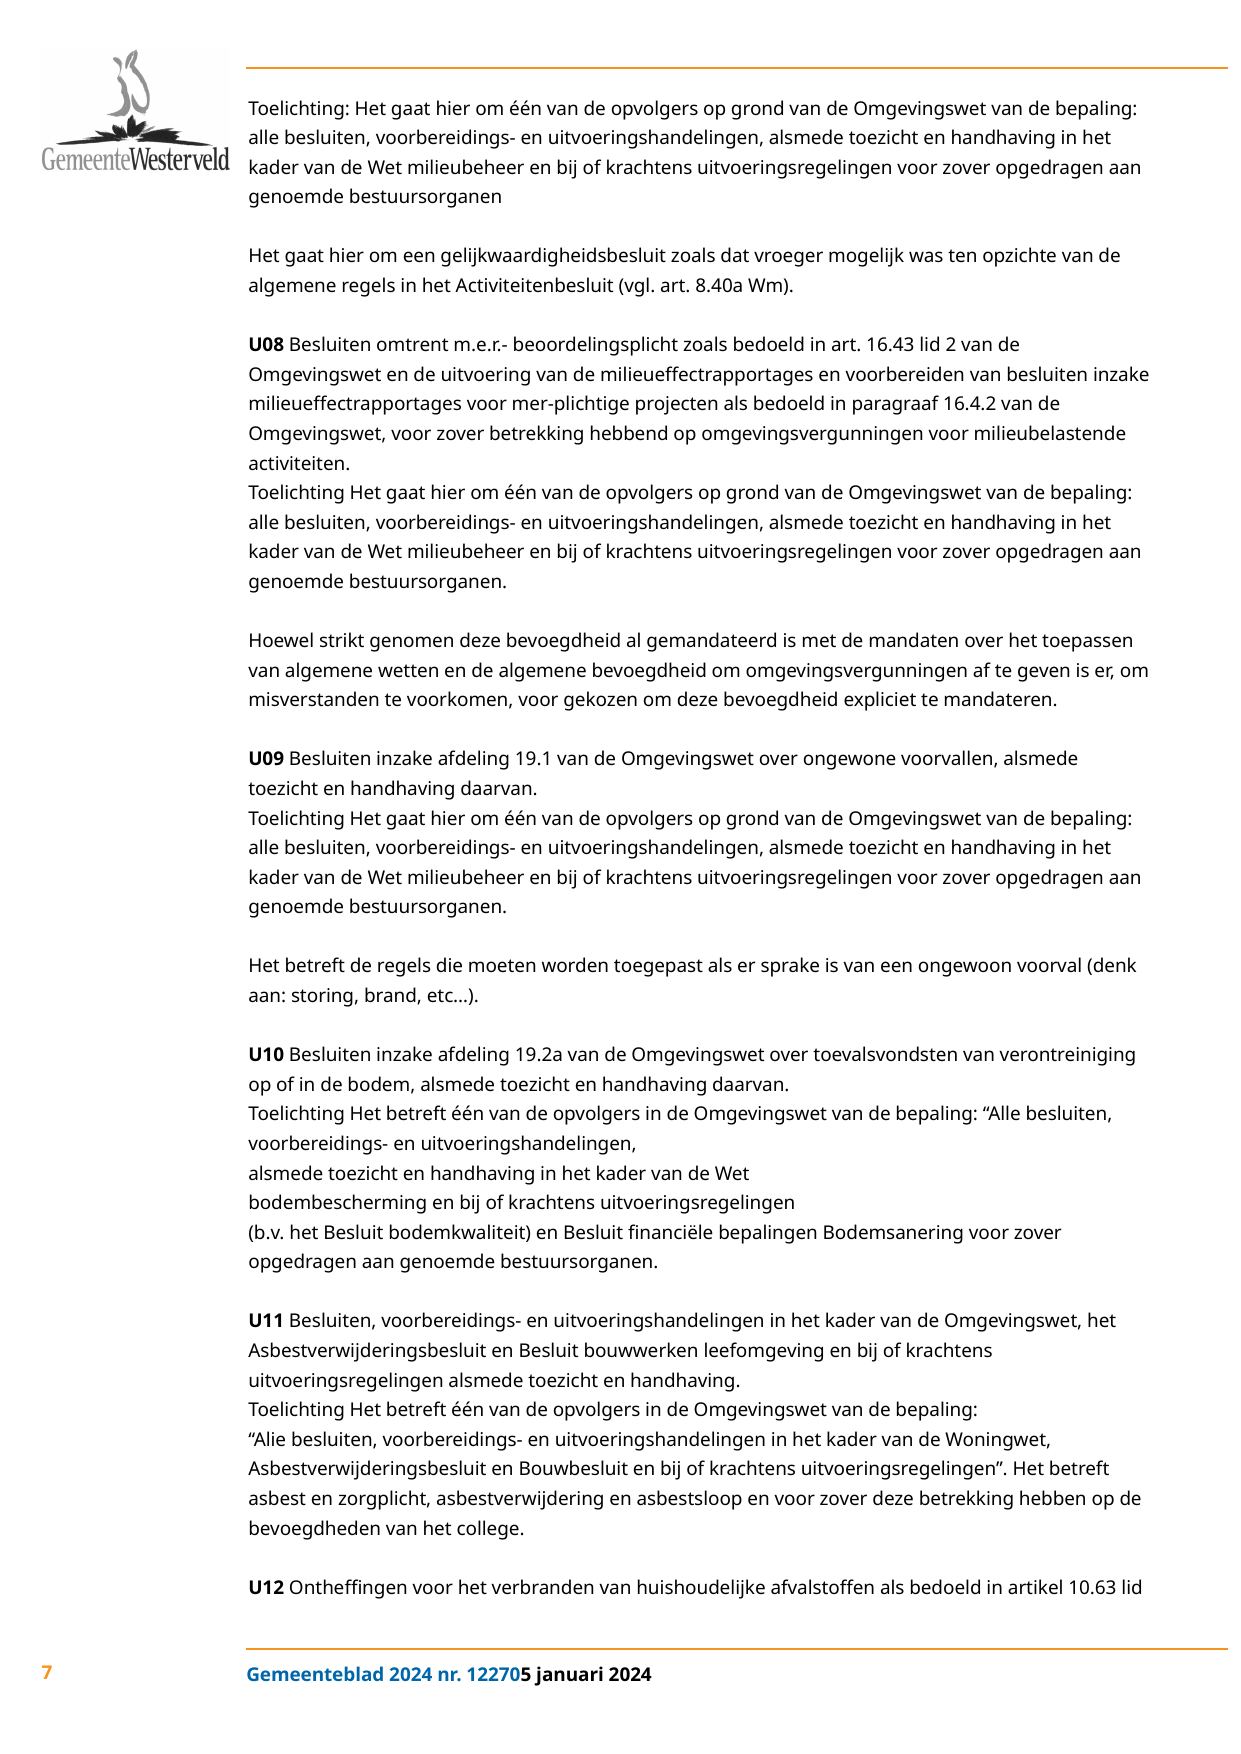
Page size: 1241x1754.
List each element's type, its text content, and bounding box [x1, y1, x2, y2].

text Toelichting Het gaat hier om één van de opvolgers op grond van de Omgevingswet van de bepaling: alle besluiten, voorbereidings- en uitvoeringshandelingen, alsmede toezicht en handhaving in het kader van de Wet milieubeheer en bij of krachtens uitvoeringsregelingen voor zover opgedragen aan genoemde bestuursorganen. [248, 479, 1152, 594]
text Het betreft de regels die moeten worden toegepast als er sprake is van een ongewoon voorval (denk aan: storing, brand, etc…). [248, 953, 1152, 1008]
text Hoewel strikt genomen deze bevoegdheid al gemandateerd is met de mandaten over het toepassen van algemene wetten en de algemene bevoegdheid om omgevingsvergunningen af te geven is er, om misverstanden te voorkomen, voor gekozen om deze bevoegdheid expliciet te mandateren. [248, 627, 1152, 712]
text Het gaat hier om een gelijkwaardigheidsbesluit zoals dat vroeger mogelijk was ten opzichte van de algemene regels in het Activiteitenbesluit (vgl. art. 8.40a Wm). [248, 243, 1152, 298]
text U12 Ontheffingen voor het verbranden van huishoudelijke afvalstoffen als bedoeld in artikel 10.63 lid [248, 1574, 1152, 1600]
text Toelichting Het betreft één van de opvolgers in de Omgevingswet van de bepaling: “Alle besluiten, voorbereidings- en uitvoeringshandelingen, [248, 1101, 1152, 1156]
text “Alie besluiten, voorbereidings- en uitvoeringshandelingen in het kader van de Woningwet, Asbestverwijderingsbesluit en Bouwbesluit en bij of krachtens uitvoeringsregelingen”. Het betreft asbest en zorgplicht, asbestverwijdering en asbestsloop en voor zover deze betrekking hebben op de bevoegdheden van het college. [248, 1426, 1152, 1541]
text Toelichting Het betreft één van de opvolgers in de Omgevingswet van de bepaling: [248, 1396, 1152, 1422]
text U10 Besluiten inzake afdeling 19.2a van de Omgevingswet over toevalsvondsten van verontreiniging op of in de bodem, alsmede toezicht en handhaving daarvan. [248, 1041, 1152, 1097]
text U11 Besluiten, voorbereidings- en uitvoeringshandelingen in het kader van de Omgevingswet, het Asbestverwijderingsbesluit en Besluit bouwwerken leefomgeving en bij of krachtens uitvoeringsregelingen alsmede toezicht en handhaving. [248, 1308, 1152, 1393]
text bodembescherming en bij of krachtens uitvoeringsregelingen [248, 1189, 1152, 1215]
text (b.v. het Besluit bodemkwaliteit) en Besluit financiële bepalingen Bodemsanering voor zover opgedragen aan genoemde bestuursorganen. [248, 1219, 1152, 1274]
text U09 Besluiten inzake afdeling 19.1 van de Omgevingswet over ongewone voorvallen, alsmede toezicht en handhaving daarvan. [248, 746, 1152, 801]
text alsmede toezicht en handhaving in het kader van de Wet [248, 1160, 1152, 1186]
text Toelichting: Het gaat hier om één van de opvolgers op grond van de Omgevingswet van de bepaling: alle besluiten, voorbereidings- en uitvoeringshandelingen, alsmede toezicht en handhaving in het kader van de Wet milieubeheer en bij of krachtens uitvoeringsregelingen voor zover opgedragen aan genoemde bestuursorganen [248, 95, 1152, 209]
picture [41, 47, 231, 172]
text Toelichting Het gaat hier om één van de opvolgers op grond van de Omgevingswet van de bepaling: alle besluiten, voorbereidings- en uitvoeringshandelingen, alsmede toezicht en handhaving in het kader van de Wet milieubeheer en bij of krachtens uitvoeringsregelingen voor zover opgedragen aan genoemde bestuursorganen. [248, 805, 1152, 919]
text U08 Besluiten omtrent m.e.r.- beoordelingsplicht zoals bedoeld in art. 16.43 lid 2 van de Omgevingswet en de uitvoering van de milieueffectrapportages en voorbereiden van besluiten inzake milieueffectrapportages voor mer-plichtige projecten als bedoeld in paragraaf 16.4.2 van de Omgevingswet, voor zover betrekking hebbend op omgevingsvergunningen voor milieubelastende activiteiten. [248, 331, 1152, 476]
